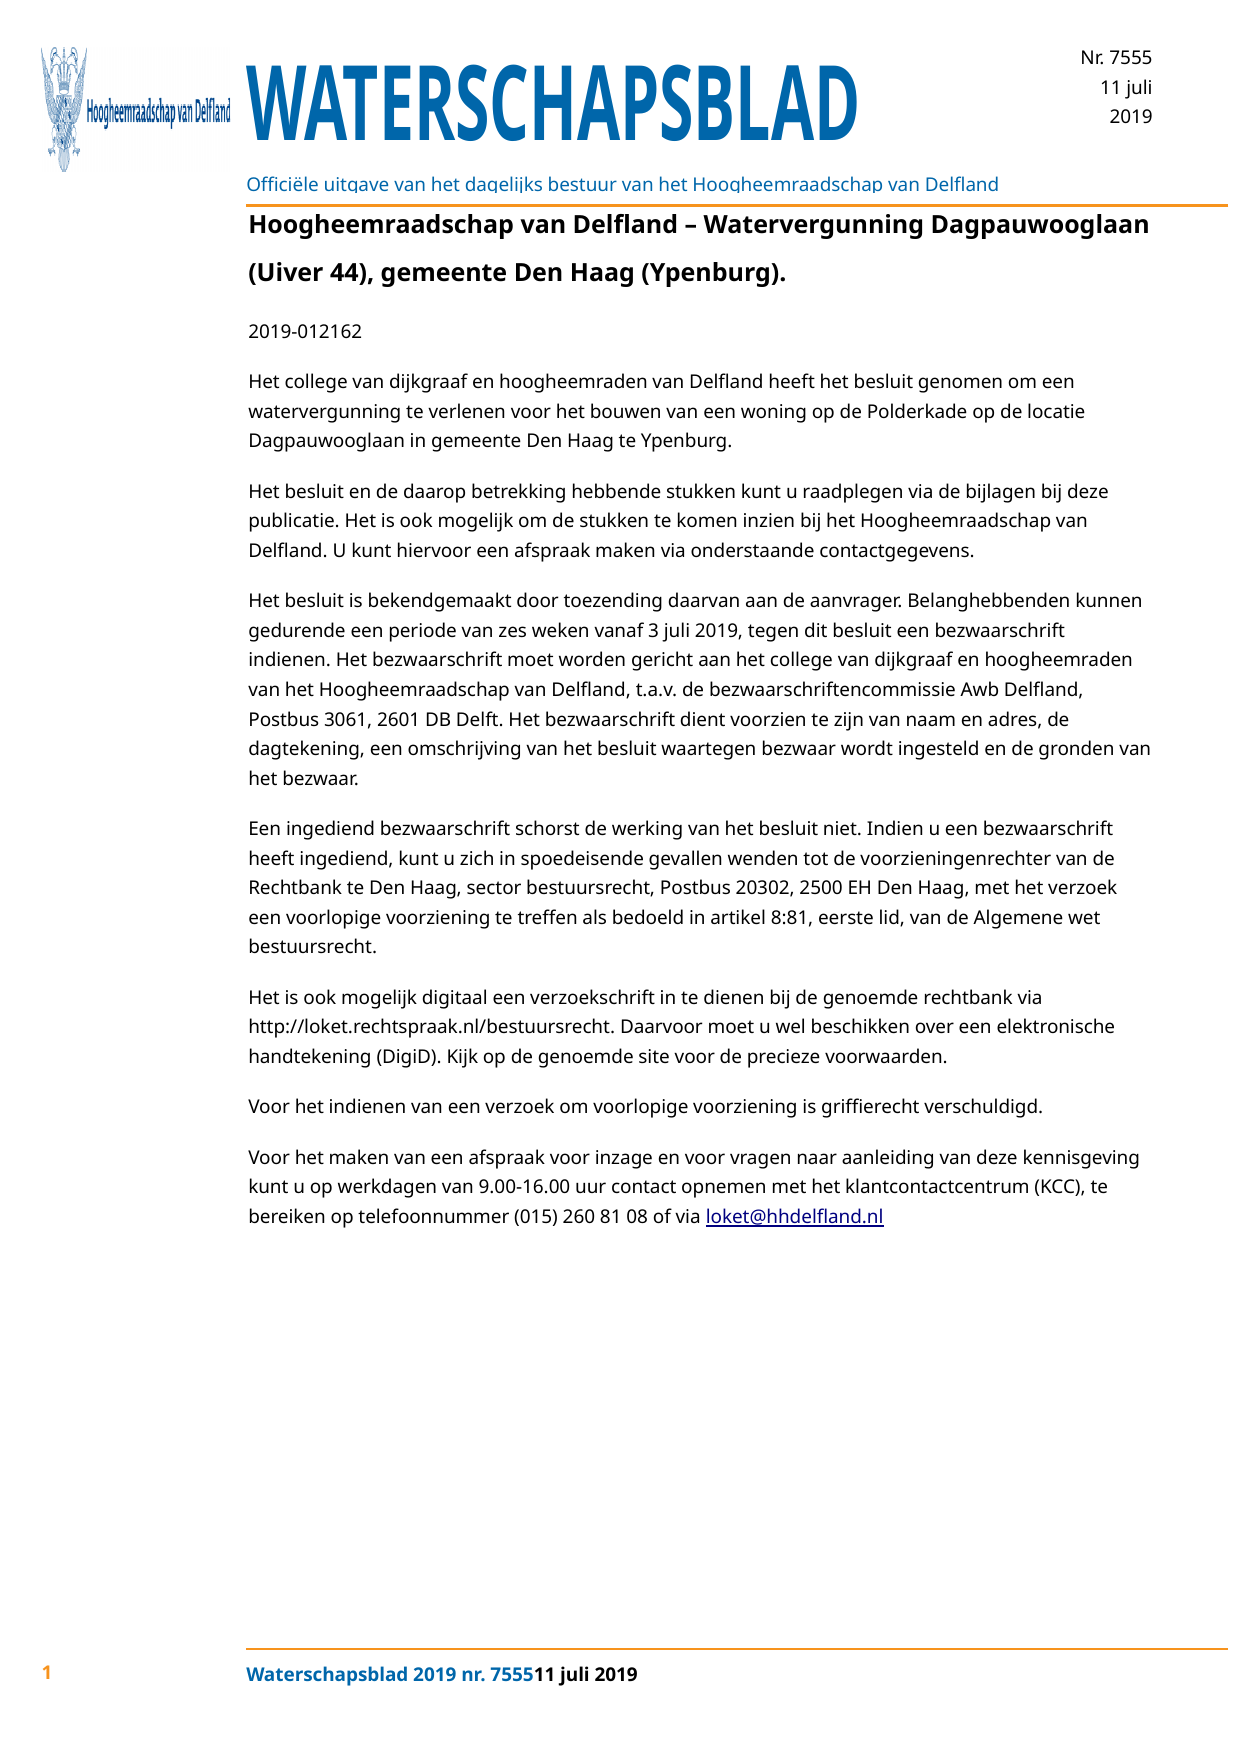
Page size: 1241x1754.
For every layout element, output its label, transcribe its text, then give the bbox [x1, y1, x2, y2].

text Voor het indienen van een verzoek om voorlopige voorziening is griffierecht verschuldigd. [248, 1094, 1152, 1119]
text 2019-012162 [248, 318, 1152, 344]
text Het is ook mogelijk digitaal een verzoekschrift in te dienen bij de genoemde rechtbank via http://loket.rechtspraak.nl/bestuursrecht. Daarvoor moet u wel beschikken over een elektronische handtekening (DigiD). Kijk op de genoemde site voor de precieze voorwaarden. [248, 984, 1152, 1069]
text Een ingediend bezwaarschrift schorst de werking van het besluit niet. Indien u een bezwaarschrift heeft ingediend, kunt u zich in spoedeisende gevallen wenden tot de voorzieningenrechter van de Rechtbank te Den Haag, sector bestuursrecht, Postbus 20302, 2500 EH Den Haag, met het verzoek een voorlopige voorziening te treffen als bedoeld in artikel 8:81, eerste lid, van de Algemene wet bestuursrecht. [248, 815, 1152, 959]
picture [41, 47, 231, 172]
text Voor het maken van een afspraak voor inzage en voor vragen naar aanleiding van deze kennisgeving kunt u op werkdagen van 9.00-16.00 uur contact opnemen met het klantcontactcentrum (KCC), te bereiken op telefoonnummer (015) 260 81 08 of via loket@hhdelfland.nl [248, 1144, 1152, 1229]
text Het college van dijkgraaf en hoogheemraden van Delfland heeft het besluit genomen om een watervergunning te verlenen voor het bouwen van een woning op de Polderkade op de locatie Dagpauwooglaan in gemeente Den Haag te Ypenburg. [248, 368, 1152, 453]
text Het besluit is bekendgemaakt door toezending daarvan aan de aanvrager. Belanghebbenden kunnen gedurende een periode van zes weken vanaf 3 juli 2019, tegen dit besluit een bezwaarschrift indienen. Het bezwaarschrift moet worden gericht aan het college van dijkgraaf en hoogheemraden van het Hoogheemraadschap van Delfland, t.a.v. de bezwaarschriftencommissie Awb Delfland, Postbus 3061, 2601 DB Delft. Het bezwaarschrift dient voorzien te zijn van naam en adres, de dagtekening, een omschrijving van het besluit waartegen bezwaar wordt ingesteld en de gronden van het bezwaar. [248, 587, 1152, 791]
text Hoogheemraadschap van Delfland – Watervergunning Dagpauwooglaan (Uiver 44), gemeente Den Haag (Ypenburg). [248, 207, 1152, 288]
text Het besluit en de daarop betrekking hebbende stukken kunt u raadplegen via de bijlagen bij deze publicatie. Het is ook mogelijk om de stukken te komen inzien bij het Hoogheemraadschap van Delfland. U kunt hiervoor een afspraak maken via onderstaande contactgegevens. [248, 478, 1152, 563]
